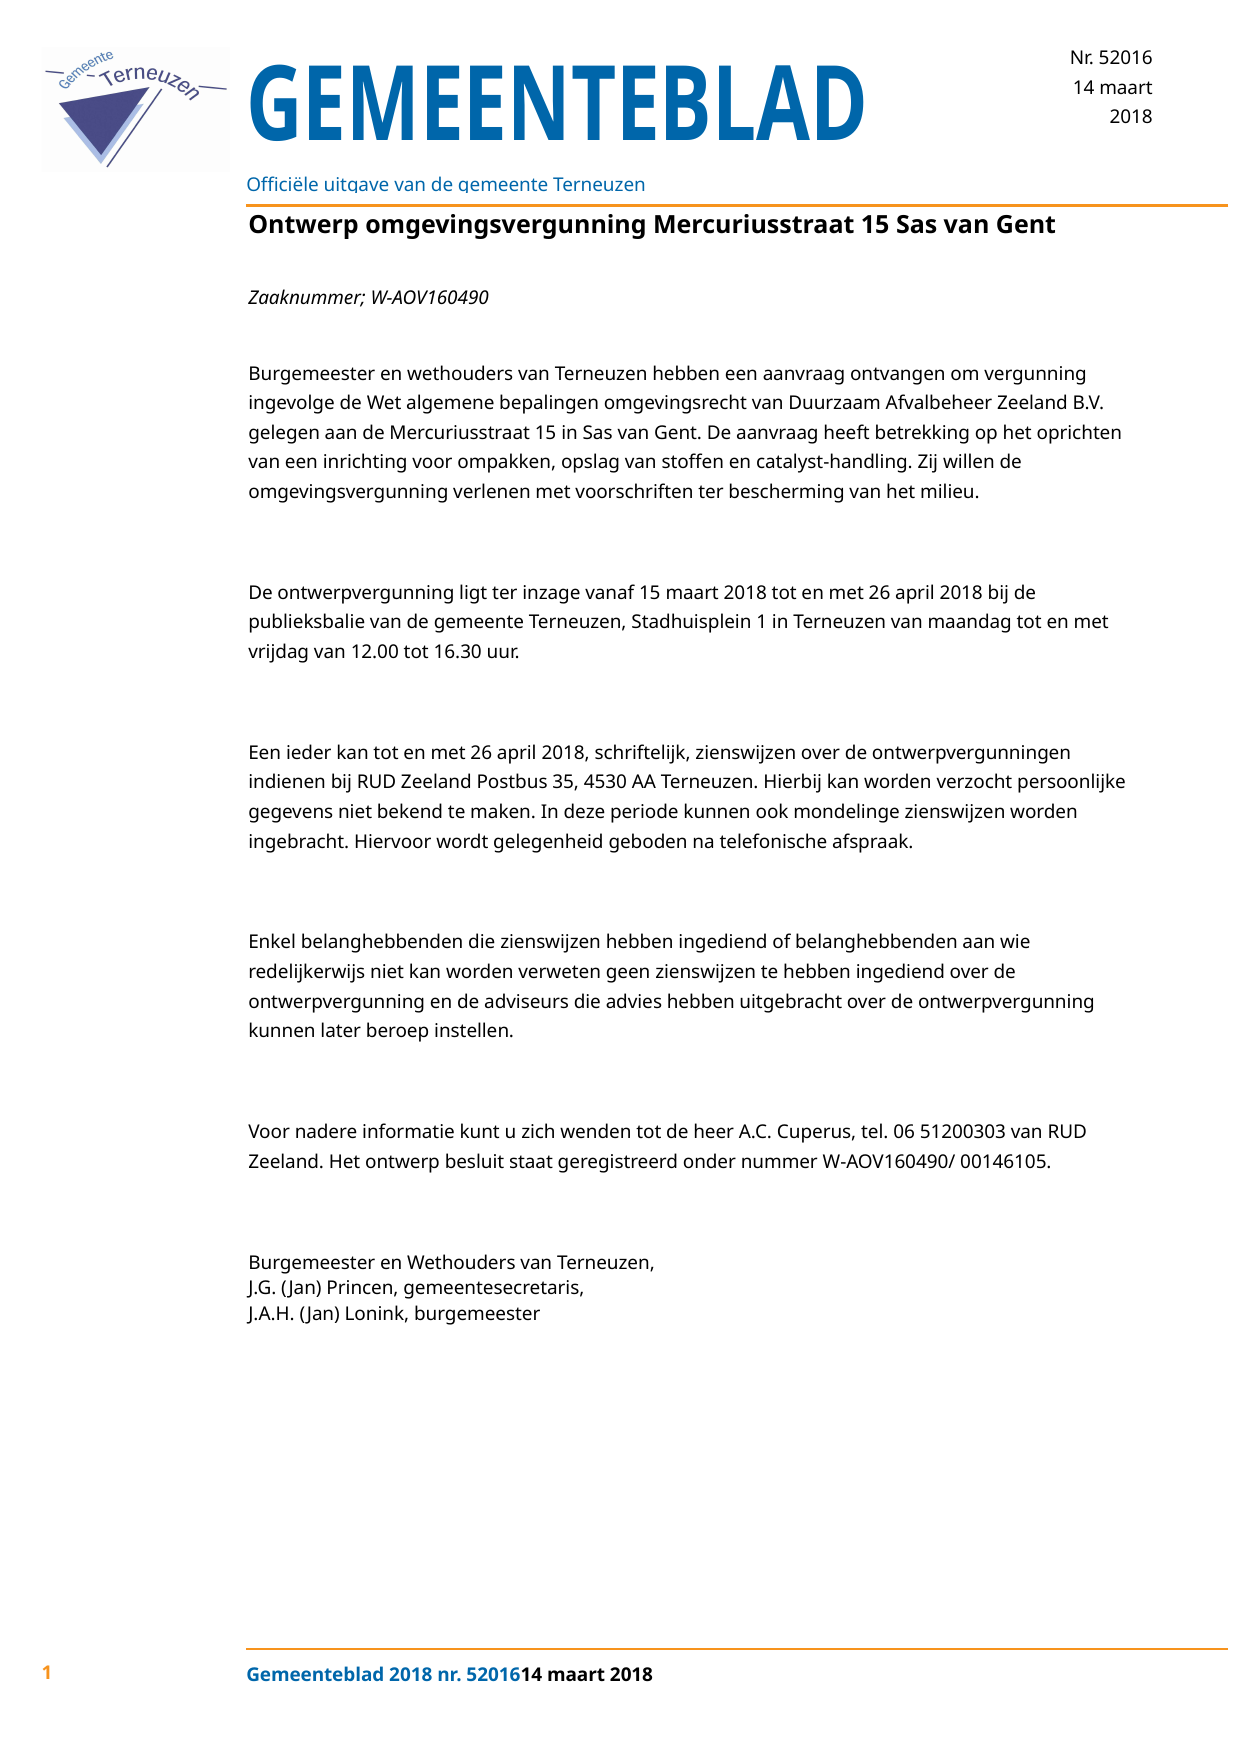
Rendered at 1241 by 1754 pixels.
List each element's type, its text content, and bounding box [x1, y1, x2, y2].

table_cell J.A.H. (Jan) Lonink, burgemeester [248, 1300, 1152, 1326]
table_cell [700, 1326, 1152, 1352]
table_cell J.G. (Jan) Princen, gemeentesecretaris, [248, 1275, 700, 1300]
table_header Burgemeester en Wethouders van Terneuzen, [248, 1249, 1152, 1274]
table_cell [248, 1326, 700, 1352]
text Een ieder kan tot en met 26 april 2018, schriftelijk, zienswijzen over de ontwerpvergunningen indienen bij RUD Zeeland Postbus 35, 4530 AA Terneuzen. Hierbij kan worden verzocht persoonlijke gegevens niet bekend te maken. In deze periode kunnen ook mondelinge zienswijzen worden ingebracht. Hiervoor wordt gelegenheid geboden na telefonische afspraak. [248, 739, 1152, 854]
picture [41, 47, 231, 172]
text Zaaknummer; W-AOV160490 [248, 284, 1152, 309]
text De ontwerpvergunning ligt ter inzage vanaf 15 maart 2018 tot en met 26 april 2018 bij de publieksbalie van de gemeente Terneuzen, Stadhuisplein 1 in Terneuzen van maandag tot en met vrijdag van 12.00 tot 16.30 uur. [248, 579, 1152, 664]
text Burgemeester en wethouders van Terneuzen hebben een aanvraag ontvangen om vergunning ingevolge de Wet algemene bepalingen omgevingsrecht van Duurzaam Afvalbeheer Zeeland B.V. gelegen aan de Mercuriusstraat 15 in Sas van Gent. De aanvraag heeft betrekking op het oprichten van een inrichting voor ompakken, opslag van stoffen en catalyst-handling. Zij willen de omgevingsvergunning verlenen met voorschriften ter bescherming van het milieu. [248, 360, 1152, 504]
table_cell [700, 1275, 1152, 1300]
text Voor nadere informatie kunt u zich wenden tot de heer A.C. Cuperus, tel. 06 51200303 van RUD Zeeland. Het ontwerp besluit staat geregistreerd onder nummer W-AOV160490/ 00146105. [248, 1118, 1152, 1174]
text Ontwerp omgevingsvergunning Mercuriusstraat 15 Sas van Gent [248, 207, 1152, 241]
text Enkel belanghebbenden die zienswijzen hebben ingediend of belanghebbenden aan wie redelijkerwijs niet kan worden verweten geen zienswijzen te hebben ingediend over de ontwerpvergunning en de adviseurs die advies hebben uitgebracht over de ontwerpvergunning kunnen later beroep instellen. [248, 929, 1152, 1043]
